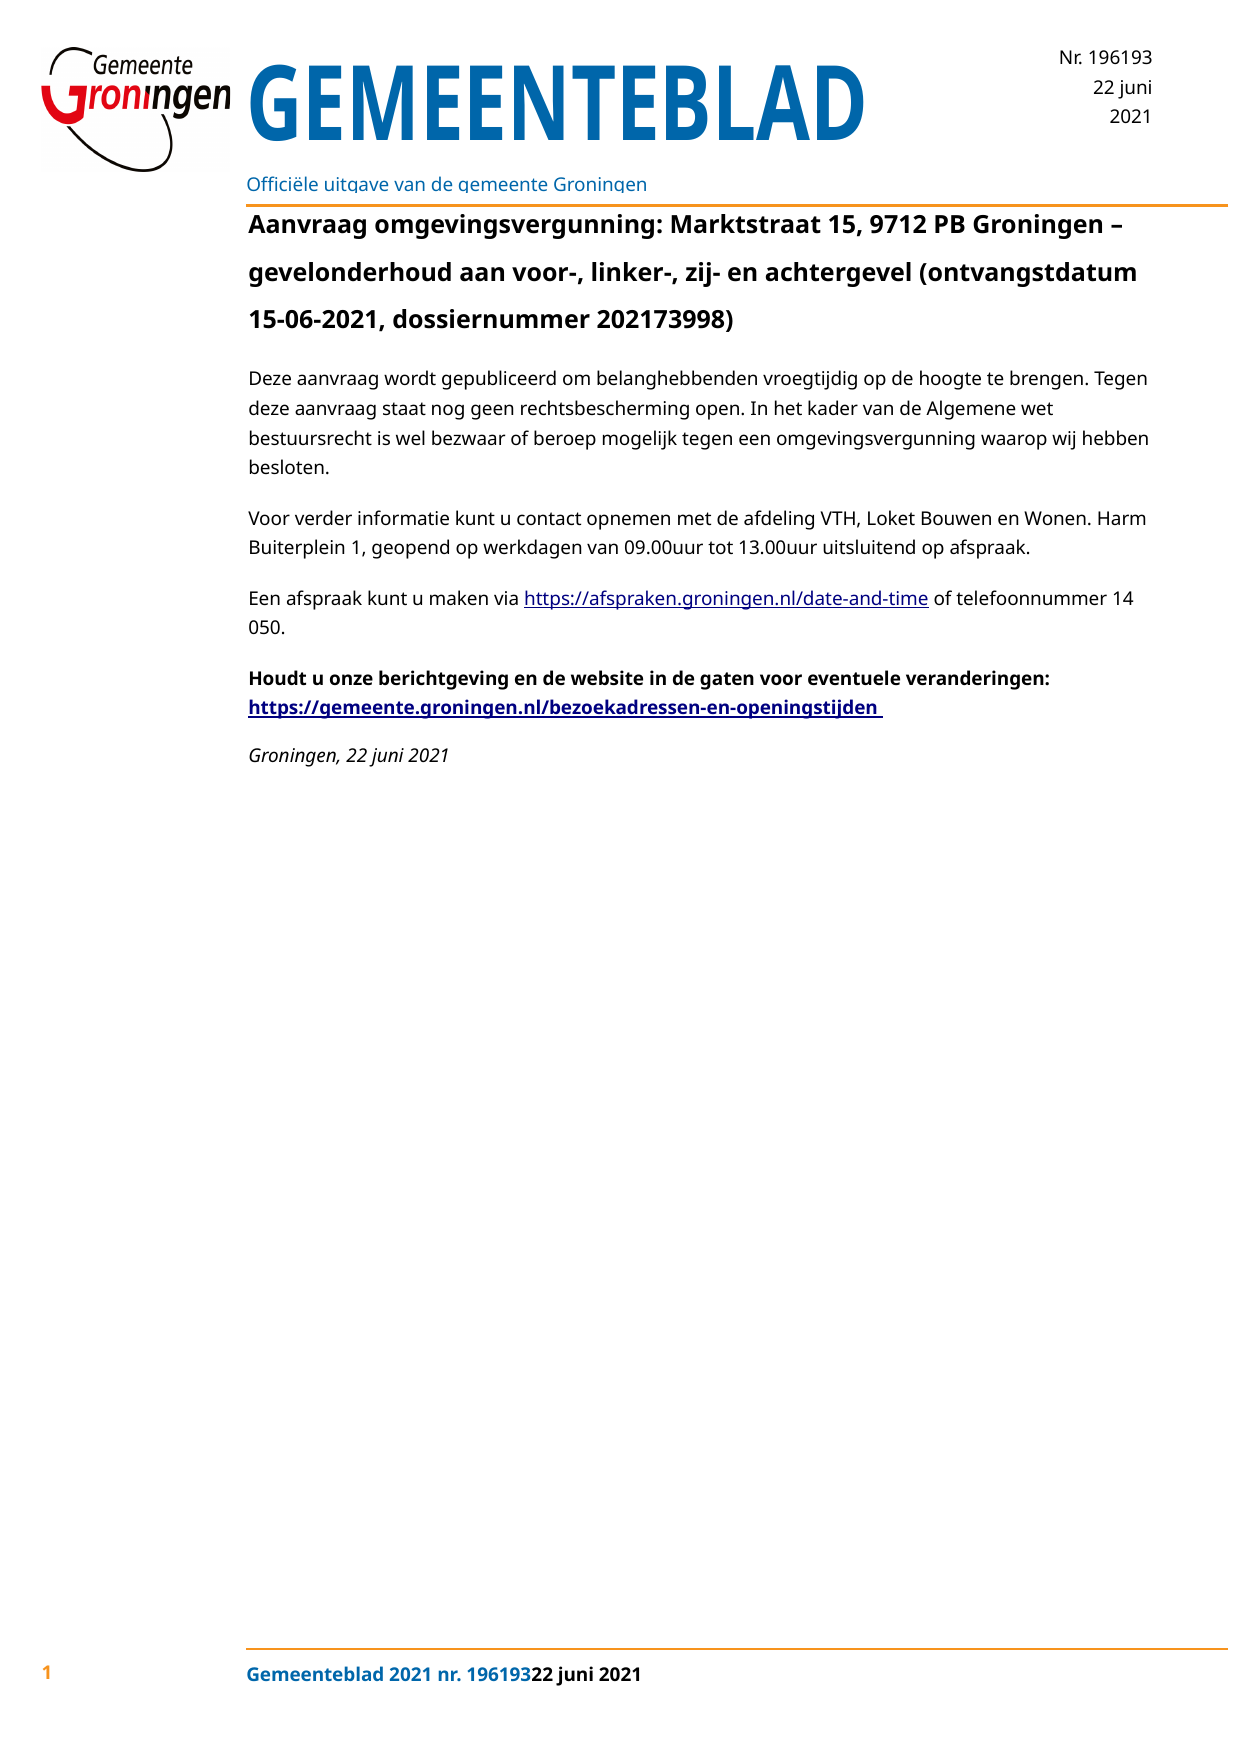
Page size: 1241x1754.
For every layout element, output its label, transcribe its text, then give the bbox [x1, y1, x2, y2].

picture [41, 47, 231, 172]
text Voor verder informatie kunt u contact opnemen met de afdeling VTH, Loket Bouwen en Wonen. Harm Buiterplein 1, geopend op werkdagen van 09.00uur tot 13.00uur uitsluitend op afspraak. [248, 505, 1152, 560]
text Aanvraag omgevingsvergunning: Marktstraat 15, 9712 PB Groningen – gevelonderhoud aan voor-, linker-, zij- en achtergevel (ontvangstdatum 15-06-2021, dossiernummer 202173998) [248, 207, 1152, 336]
text Deze aanvraag wordt gepubliceerd om belanghebbenden vroegtijdig op de hoogte te brengen. Tegen deze aanvraag staat nog geen rechtsbescherming open. In het kader van de Algemene wet bestuursrecht is wel bezwaar of beroep mogelijk tegen een omgevingsvergunning waarop wij hebben besloten. [248, 366, 1152, 480]
text Groningen, 22 juni 2021 [248, 742, 1152, 768]
text Houdt u onze berichtgeving en de website in de gaten voor eventuele veranderingen: https://gemeente.groningen.nl/bezoekadressen-en-openingstijden [248, 665, 1152, 720]
text Een afspraak kunt u maken via https://afspraken.groningen.nl/date-and-time of telefoonnummer 14 050. [248, 585, 1152, 640]
